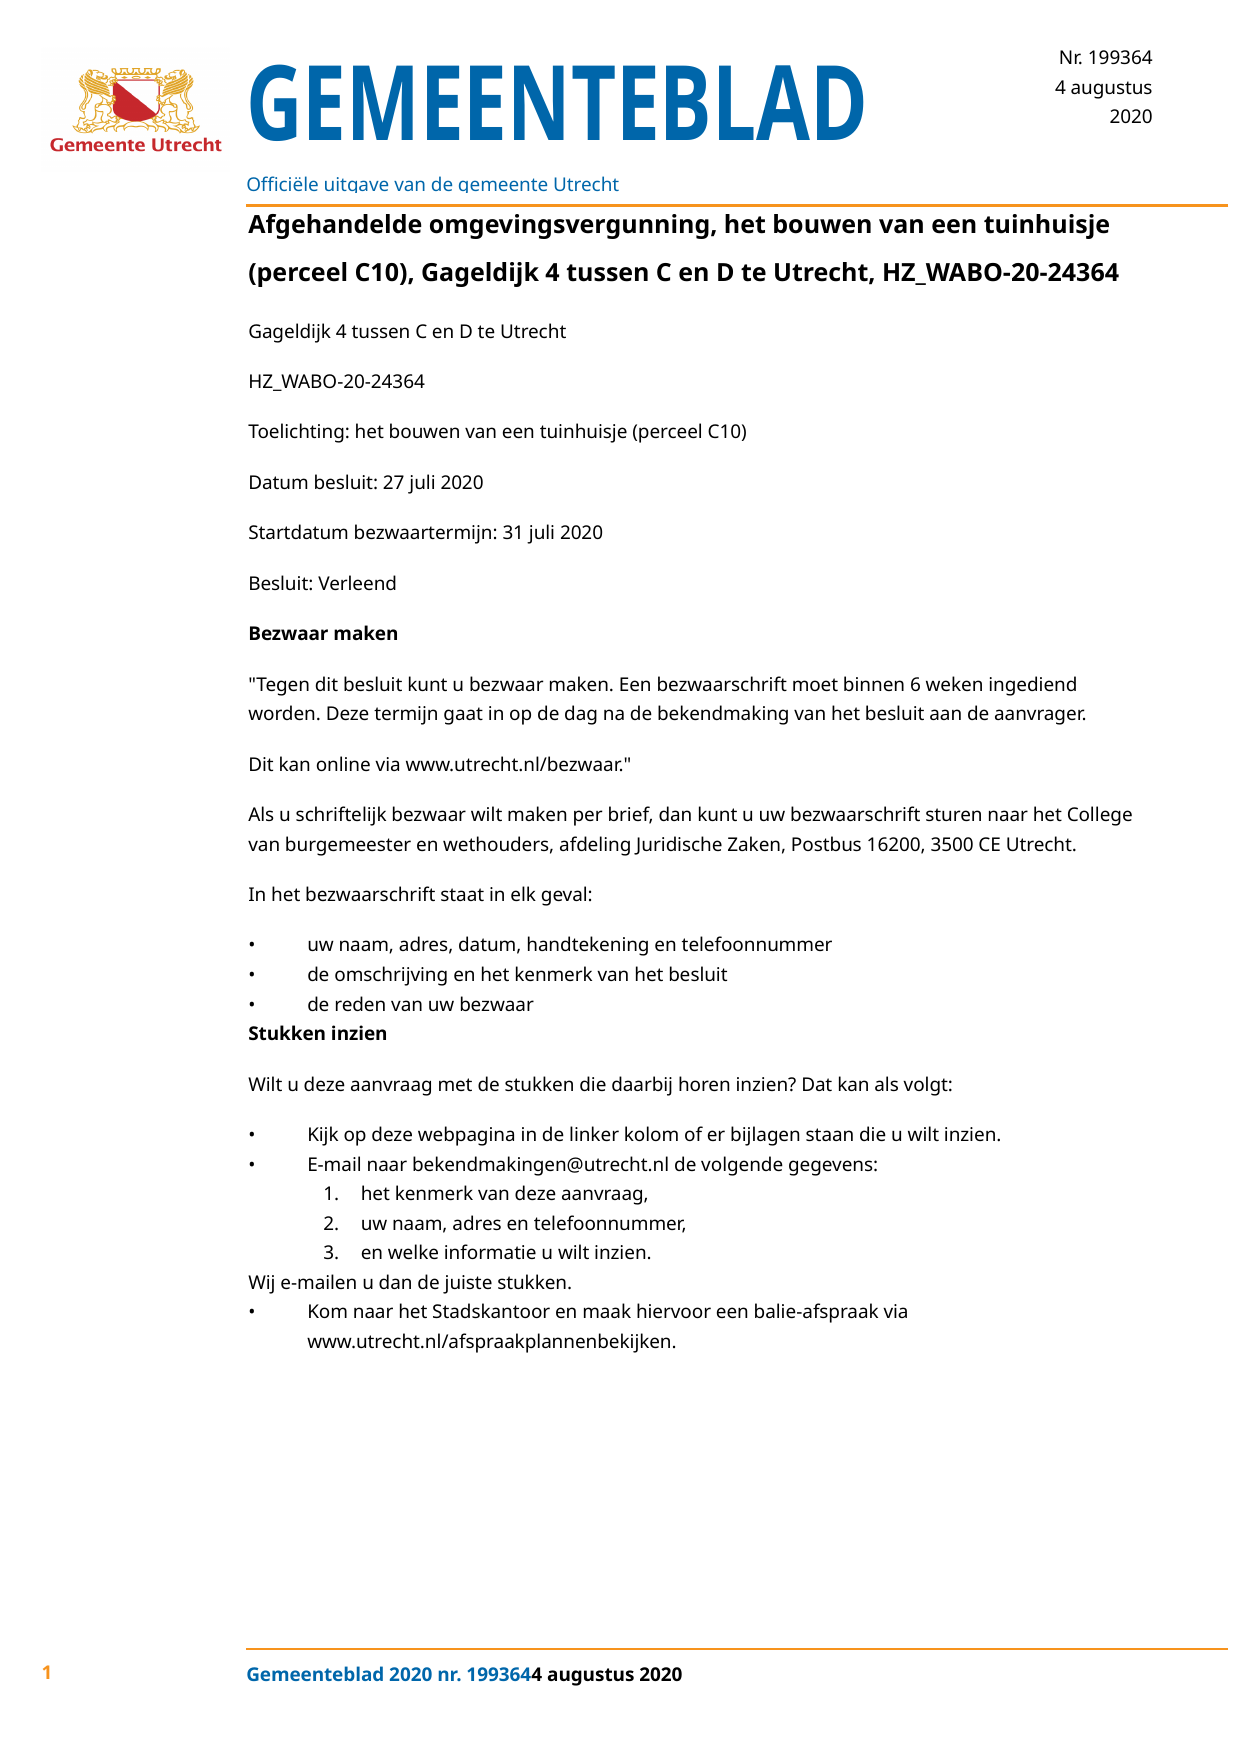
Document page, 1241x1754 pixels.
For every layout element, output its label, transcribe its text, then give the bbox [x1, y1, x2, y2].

list uw naam, adres, datum, handtekening en telefoonnummer [248, 932, 1152, 957]
list het kenmerk van deze aanvraag, [323, 1180, 1152, 1206]
text Dit kan online via www.utrecht.nl/bezwaar." [248, 751, 1152, 777]
text Bezwaar maken [248, 620, 1152, 646]
text In het bezwaarschrift staat in elk geval: [248, 881, 1152, 907]
list de reden van uw bezwaar [248, 991, 1152, 1017]
text HZ_WABO-20-24364 [248, 368, 1152, 394]
list de omschrijving en het kenmerk van het besluit [248, 961, 1152, 987]
text Gageldijk 4 tussen C en D te Utrecht [248, 318, 1152, 344]
list E-mail naar bekendmakingen@utrecht.nl de volgende gegevens: [248, 1151, 1152, 1177]
text Wilt u deze aanvraag met de stukken die daarbij horen inzien? Dat kan als volgt: [248, 1071, 1152, 1097]
text Afgehandelde omgevingsvergunning, het bouwen van een tuinhuisje (perceel C10), Gageldijk 4 tussen C en D te Utrecht, HZ_WABO-20-24364 [248, 207, 1152, 288]
text "Tegen dit besluit kunt u bezwaar maken. Een bezwaarschrift moet binnen 6 weken ingediend worden. Deze termijn gaat in op de dag na de bekendmaking van het besluit aan de aanvrager. [248, 671, 1152, 726]
text Wij e-mailen u dan de juiste stukken. [248, 1269, 1152, 1295]
list Kijk op deze webpagina in de linker kolom of er bijlagen staan die u wilt inzien. [248, 1121, 1152, 1147]
text Toelichting: het bouwen van een tuinhuisje (perceel C10) [248, 419, 1152, 444]
list uw naam, adres en telefoonnummer, [323, 1210, 1152, 1236]
list en welke informatie u wilt inzien. [323, 1239, 1152, 1265]
text Startdatum bezwaartermijn: 31 juli 2020 [248, 519, 1152, 545]
text Stukken inzien [248, 1020, 1152, 1046]
text Als u schriftelijk bezwaar wilt maken per brief, dan kunt u uw bezwaarschrift sturen naar het College van burgemeester en wethouders, afdeling Juridische Zaken, Postbus 16200, 3500 CE Utrecht. [248, 801, 1152, 857]
text Datum besluit: 27 juli 2020 [248, 469, 1152, 495]
text Besluit: Verleend [248, 570, 1152, 596]
list Kom naar het Stadskantoor en maak hiervoor een balie-afspraak via www.utrecht.nl/afspraakplannenbekijken. [248, 1299, 1152, 1354]
picture [41, 47, 231, 172]
